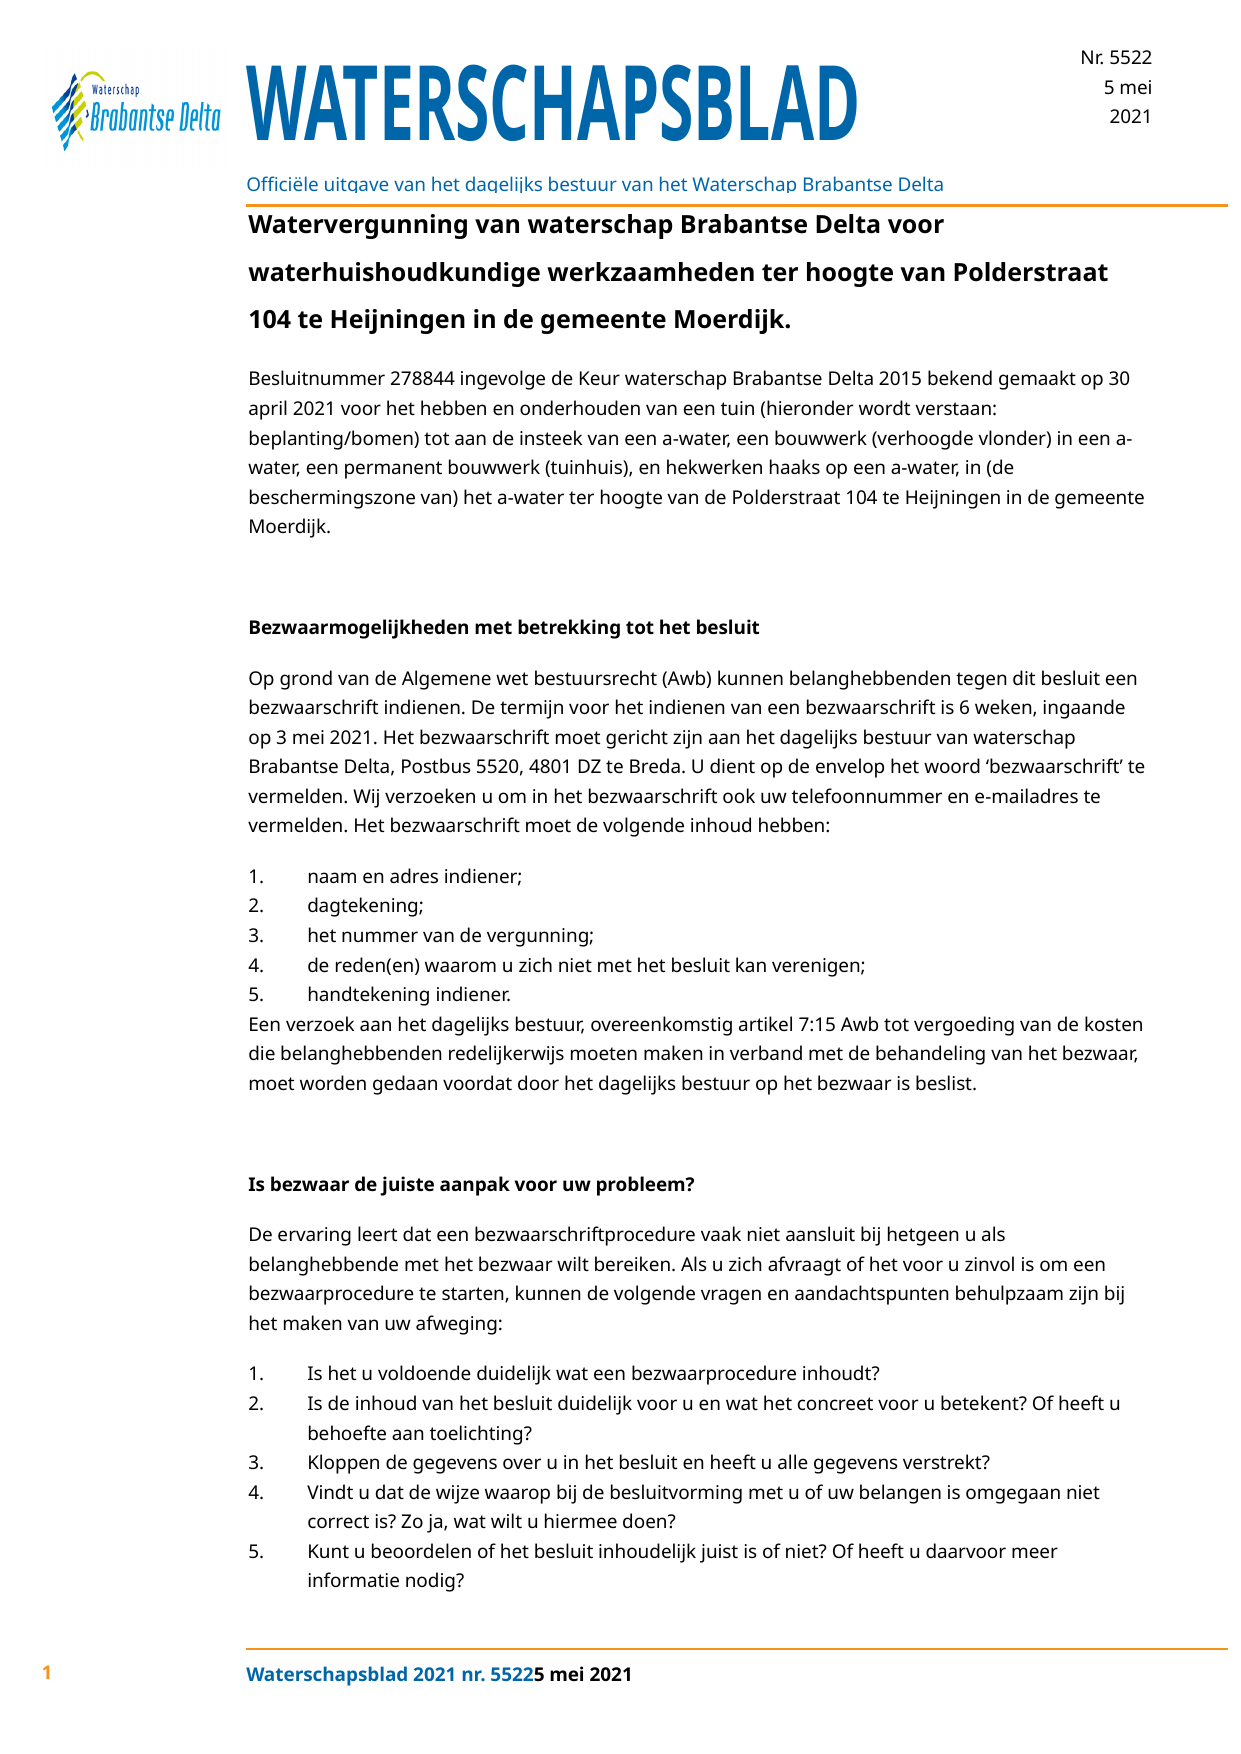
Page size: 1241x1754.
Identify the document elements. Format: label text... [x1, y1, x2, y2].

text Besluitnummer 278844 ingevolge de Keur waterschap Brabantse Delta 2015 bekend gemaakt op 30 april 2021 voor het hebben en onderhouden van een tuin (hieronder wordt verstaan: beplanting/bomen) tot aan de insteek van een a-water, een bouwwerk (verhoogde vlonder) in een a-water, een permanent bouwwerk (tuinhuis), en hekwerken haaks op een a-water, in (de beschermingszone van) het a-water ter hoogte van de Polderstraat 104 te Heijningen in de gemeente Moerdijk. [248, 366, 1152, 539]
list Kloppen de gegevens over u in het besluit en heeft u alle gegevens verstrekt? [248, 1449, 1152, 1475]
list Is het u voldoende duidelijk wat een bezwaarprocedure inhoudt? [248, 1361, 1152, 1386]
list naam en adres indiener; [248, 863, 1152, 889]
list de reden(en) waarom u zich niet met het besluit kan verenigen; [248, 952, 1152, 977]
text Een verzoek aan het dagelijks bestuur, overeenkomstig artikel 7:15 Awb tot vergoeding van de kosten die belanghebbenden redelijkerwijs moeten maken in verband met de behandeling van het bezwaar, moet worden gedaan voordat door het dagelijks bestuur op het bezwaar is beslist. [248, 1011, 1152, 1096]
text De ervaring leert dat een bezwaarschriftprocedure vaak niet aansluit bij hetgeen u als belanghebbende met het bezwaar wilt bereiken. Als u zich afvraagt of het voor u zinvol is om een bezwaarprocedure te starten, kunnen de volgende vragen en aandachtspunten behulpzaam zijn bij het maken van uw afweging: [248, 1221, 1152, 1336]
list Vindt u dat de wijze waarop bij de besluitvorming met u of uw belangen is omgegaan niet correct is? Zo ja, wat wilt u hiermee doen? [248, 1479, 1152, 1534]
text Is bezwaar de juiste aanpak voor uw probleem? [248, 1171, 1152, 1197]
text Bezwaarmogelijkheden met betrekking tot het besluit [248, 614, 1152, 640]
list het nummer van de vergunning; [248, 922, 1152, 948]
list Is de inhoud van het besluit duidelijk voor u en wat het concreet voor u betekent? Of heeft u behoefte aan toelichting? [248, 1390, 1152, 1445]
text Watervergunning van waterschap Brabantse Delta voor waterhuishoudkundige werkzaamheden ter hoogte van Polderstraat 104 te Heijningen in de gemeente Moerdijk. [248, 207, 1152, 336]
list Kunt u beoordelen of het besluit inhoudelijk juist is of niet? Of heeft u daarvoor meer informatie nodig? [248, 1538, 1152, 1593]
list handtekening indiener. [248, 981, 1152, 1007]
picture [41, 47, 231, 172]
list dagtekening; [248, 893, 1152, 918]
text Op grond van de Algemene wet bestuursrecht (Awb) kunnen belanghebbenden tegen dit besluit een bezwaarschrift indienen. De termijn voor het indienen van een bezwaarschrift is 6 weken, ingaande op 3 mei 2021. Het bezwaarschrift moet gericht zijn aan het dagelijks bestuur van waterschap Brabantse Delta, Postbus 5520, 4801 DZ te Breda. U dient op de envelop het woord ‘bezwaarschrift’ te vermelden. Wij verzoeken u om in het bezwaarschrift ook uw telefoonnummer en e‑mailadres te vermelden. Het bezwaarschrift moet de volgende inhoud hebben: [248, 665, 1152, 838]
